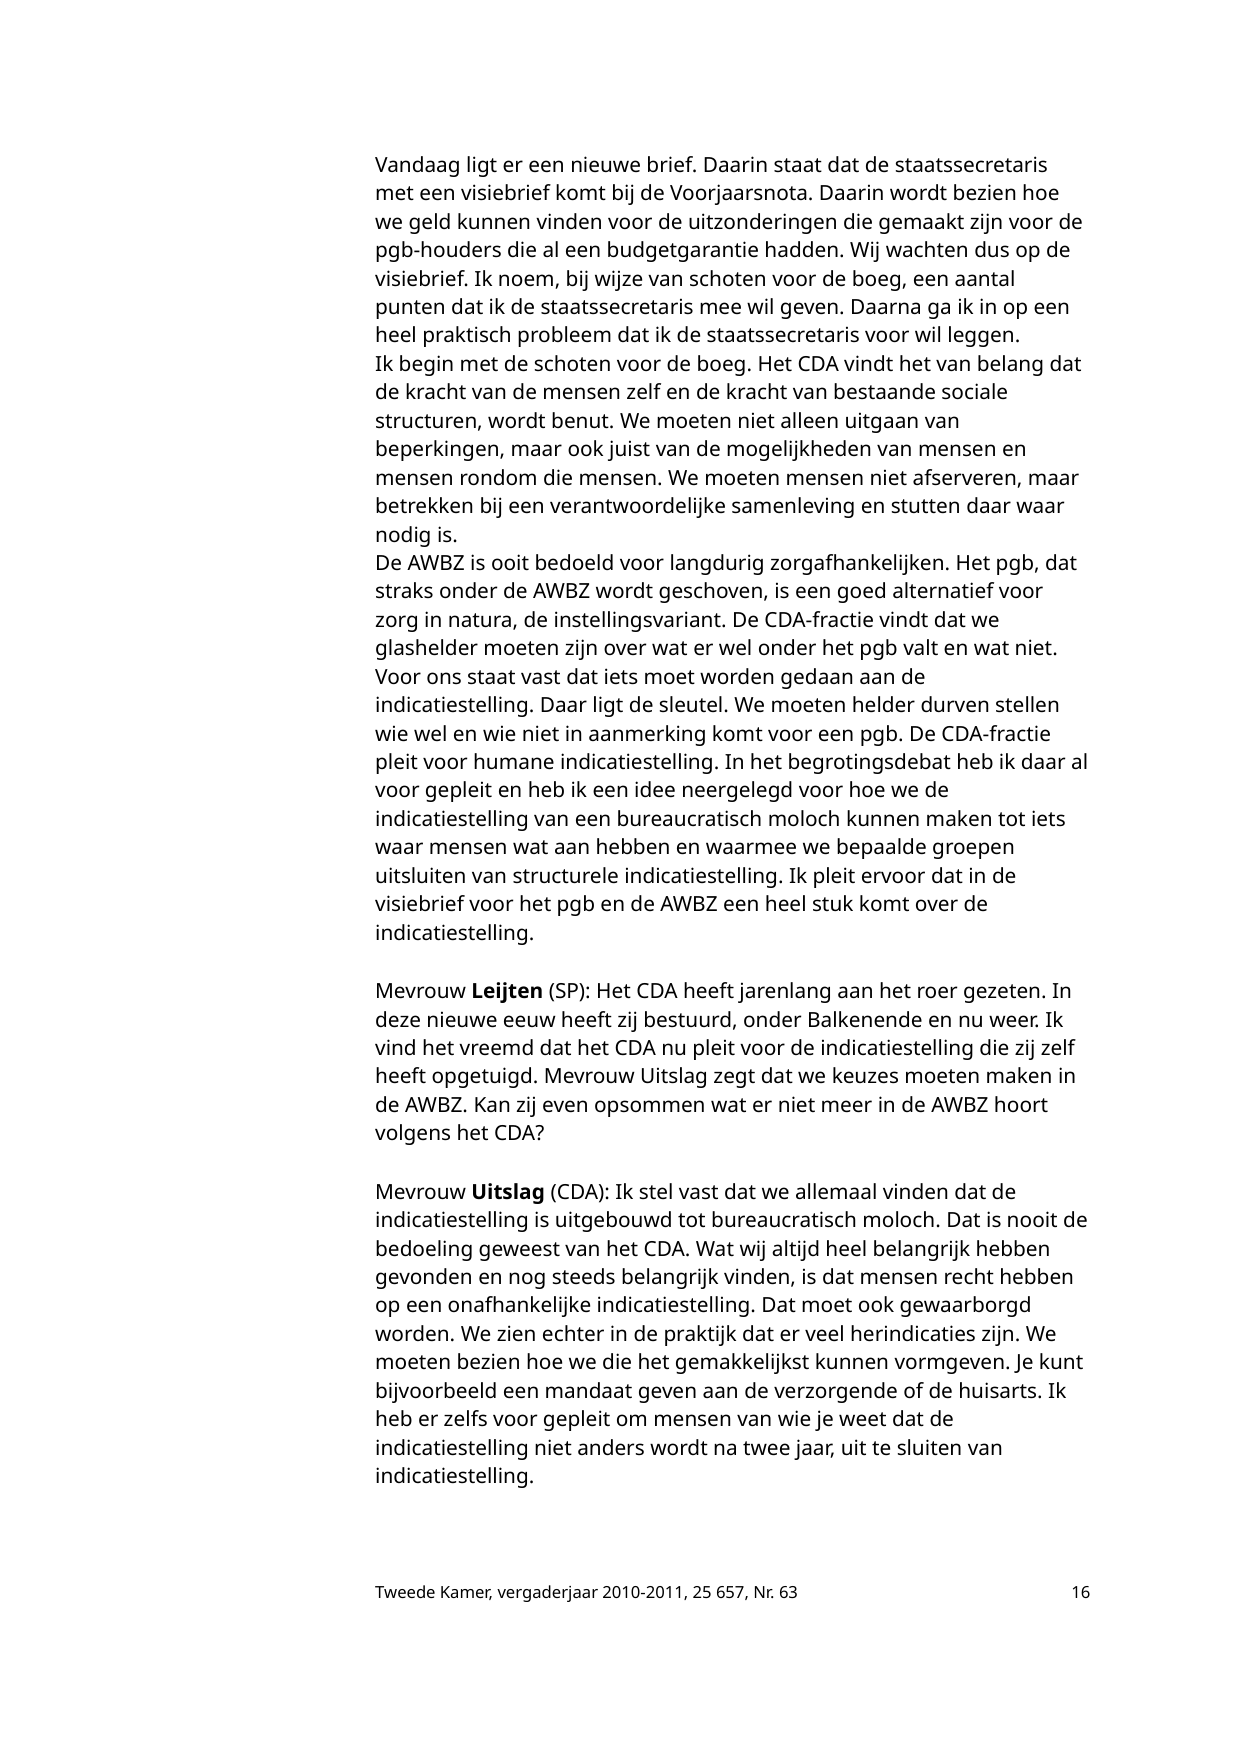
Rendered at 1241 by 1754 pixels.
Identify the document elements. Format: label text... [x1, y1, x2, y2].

text Mevrouw Leijten (SP): Het CDA heeft jarenlang aan het roer gezeten. In deze nieuwe eeuw heeft zij bestuurd, onder Balkenende en nu weer. Ik vind het vreemd dat het CDA nu pleit voor de indicatiestelling die zij zelf heeft opgetuigd. Mevrouw Uitslag zegt dat we keuzes moeten maken in de AWBZ. Kan zij even opsommen wat er niet meer in de AWBZ hoort volgens het CDA? [375, 976, 1090, 1147]
text Mevrouw Uitslag (CDA): Ik stel vast dat we allemaal vinden dat de indicatiestelling is uitgebouwd tot bureaucratisch moloch. Dat is nooit de bedoeling geweest van het CDA. Wat wij altijd heel belangrijk hebben gevonden en nog steeds belangrijk vinden, is dat mensen recht hebben op een onafhankelijke indicatiestelling. Dat moet ook gewaarborgd worden. We zien echter in de praktijk dat er veel herindicaties zijn. We moeten bezien hoe we die het gemakkelijkst kunnen vormgeven. Je kunt bijvoorbeeld een mandaat geven aan de verzorgende of de huisarts. Ik heb er zelfs voor gepleit om mensen van wie je weet dat de indicatiestelling niet anders wordt na twee jaar, uit te sluiten van indicatiestelling. [375, 1177, 1090, 1490]
text Ik begin met de schoten voor de boeg. Het CDA vindt het van belang dat de kracht van de mensen zelf en de kracht van bestaande sociale structuren, wordt benut. We moeten niet alleen uitgaan van beperkingen, maar ook juist van de mogelijkheden van mensen en mensen rondom die mensen. We moeten mensen niet afserveren, maar betrekken bij een verantwoordelijke samenleving en stutten daar waar nodig is. [375, 349, 1090, 548]
text De AWBZ is ooit bedoeld voor langdurig zorgafhankelijken. Het pgb, dat straks onder de AWBZ wordt geschoven, is een goed alternatief voor zorg in natura, de instellingsvariant. De CDA-fractie vindt dat we glashelder moeten zijn over wat er wel onder het pgb valt en wat niet. Voor ons staat vast dat iets moet worden gedaan aan de indicatiestelling. Daar ligt de sleutel. We moeten helder durven stellen wie wel en wie niet in aanmerking komt voor een pgb. De CDA-fractie pleit voor humane indicatiestelling. In het begrotingsdebat heb ik daar al voor gepleit en heb ik een idee neergelegd voor hoe we de indicatiestelling van een bureaucratisch moloch kunnen maken tot iets waar mensen wat aan hebben en waarmee we bepaalde groepen uitsluiten van structurele indicatiestelling. Ik pleit ervoor dat in de visiebrief voor het pgb en de AWBZ een heel stuk komt over de indicatiestelling. [375, 548, 1090, 946]
text Vandaag ligt er een nieuwe brief. Daarin staat dat de staatssecretaris met een visiebrief komt bij de Voorjaarsnota. Daarin wordt bezien hoe we geld kunnen vinden voor de uitzonderingen die gemaakt zijn voor de pgb-houders die al een budgetgarantie hadden. Wij wachten dus op de visiebrief. Ik noem, bij wijze van schoten voor de boeg, een aantal punten dat ik de staatssecretaris mee wil geven. Daarna ga ik in op een heel praktisch probleem dat ik de staatssecretaris voor wil leggen. [375, 150, 1090, 349]
